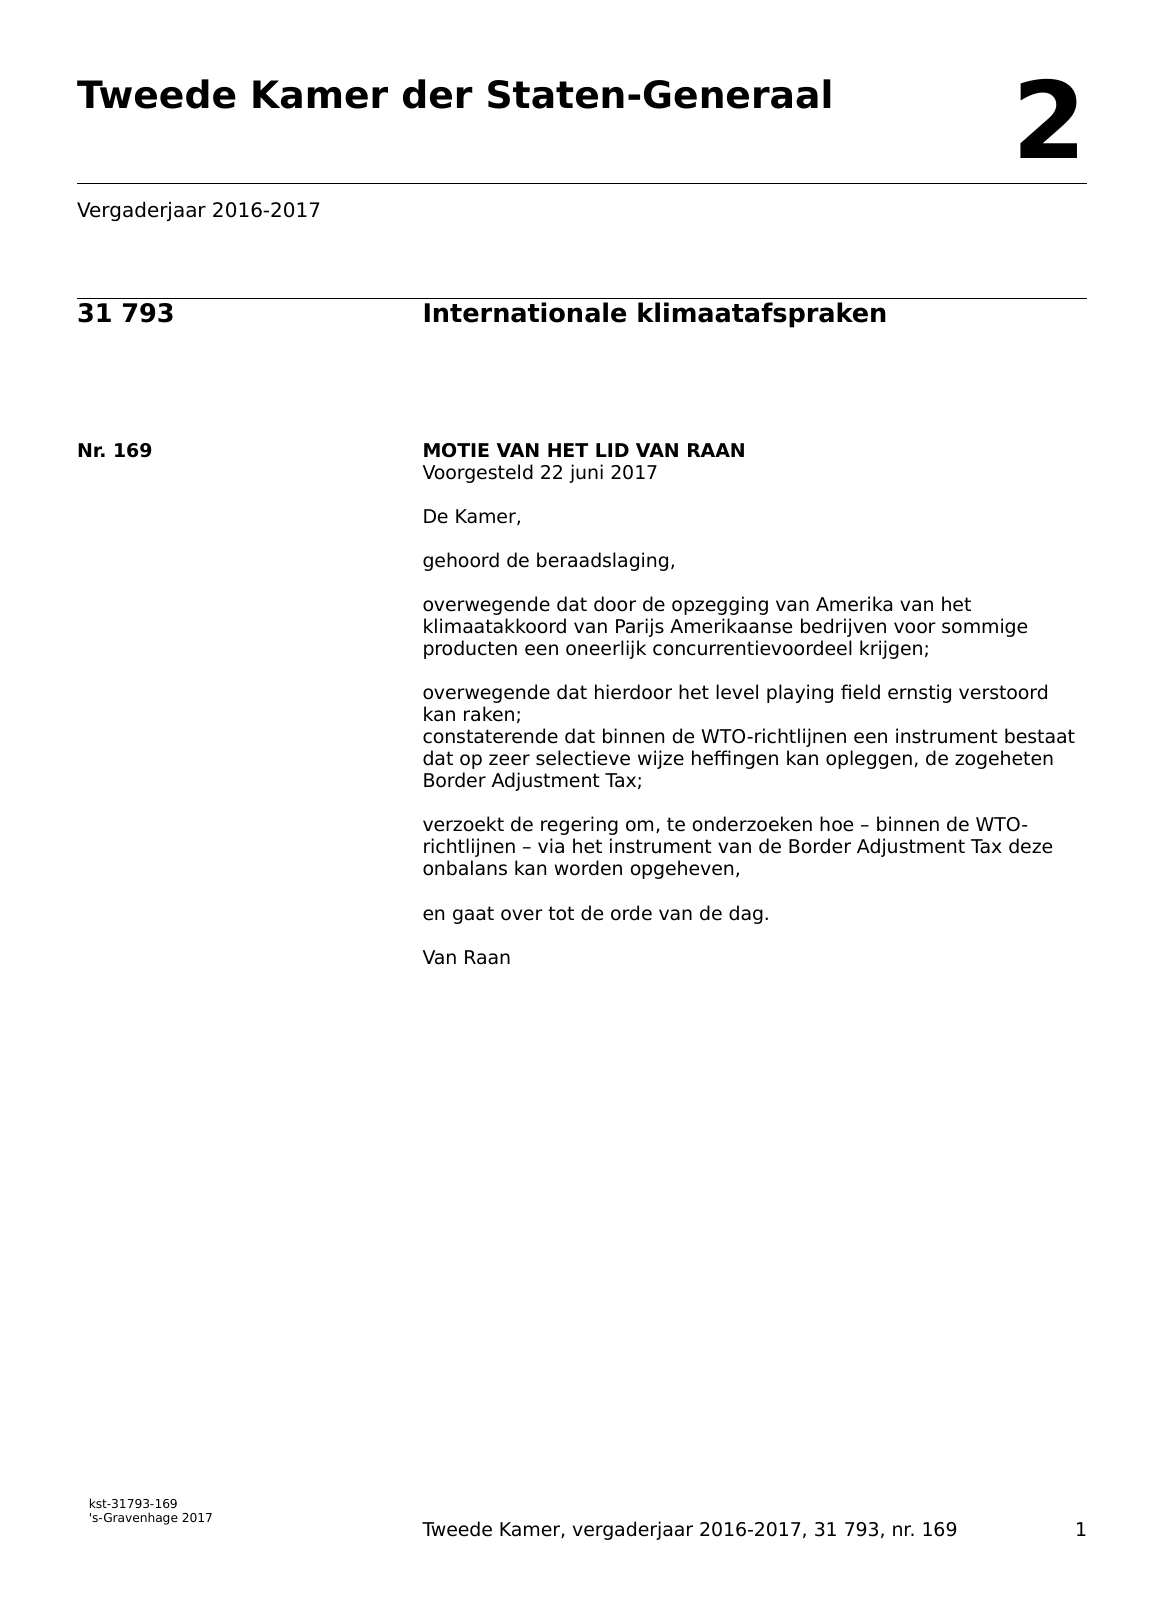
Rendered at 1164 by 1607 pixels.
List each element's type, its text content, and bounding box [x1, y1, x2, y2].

text De Kamer, [422, 506, 1087, 528]
text overwegende dat door de opzegging van Amerika van het klimaatakkoord van Parijs Amerikaanse bedrijven voor sommige producten een oneerlijk concurrentievoordeel krijgen; [422, 594, 1087, 660]
table_cell Vergaderjaar 2016-2017 [77, 184, 1087, 298]
text Van Raan [422, 947, 1087, 969]
text verzoekt de regering om, te onderzoeken hoe – binnen de WTO-richtlijnen – via het instrument van de Border Adjustment Tax deze onbalans kan worden opgeheven, [422, 814, 1087, 880]
table_header 2 [886, 59, 1087, 183]
text 's-Gravenhage 2017 [88, 1511, 323, 1525]
text overwegende dat hierdoor het level playing field ernstig verstoord kan raken; [422, 682, 1087, 726]
text en gaat over tot de orde van de dag. [422, 902, 1087, 924]
subtitle Nr. 169 MOTIE VAN HET LID VAN RAAN [77, 440, 1087, 462]
text gehoord de beraadslaging, [422, 550, 1087, 572]
subtitle 31 793 Internationale klimaatafspraken [77, 299, 1087, 329]
text constaterende dat binnen de WTO-richtlijnen een instrument bestaat dat op zeer selectieve wijze heffingen kan opleggen, de zogeheten Border Adjustment Tax; [422, 726, 1087, 792]
text kst-31793-169 [88, 1497, 323, 1511]
text Voorgesteld 22 juni 2017 [422, 462, 1087, 484]
table_header Tweede Kamer der Staten-Generaal [77, 59, 886, 183]
